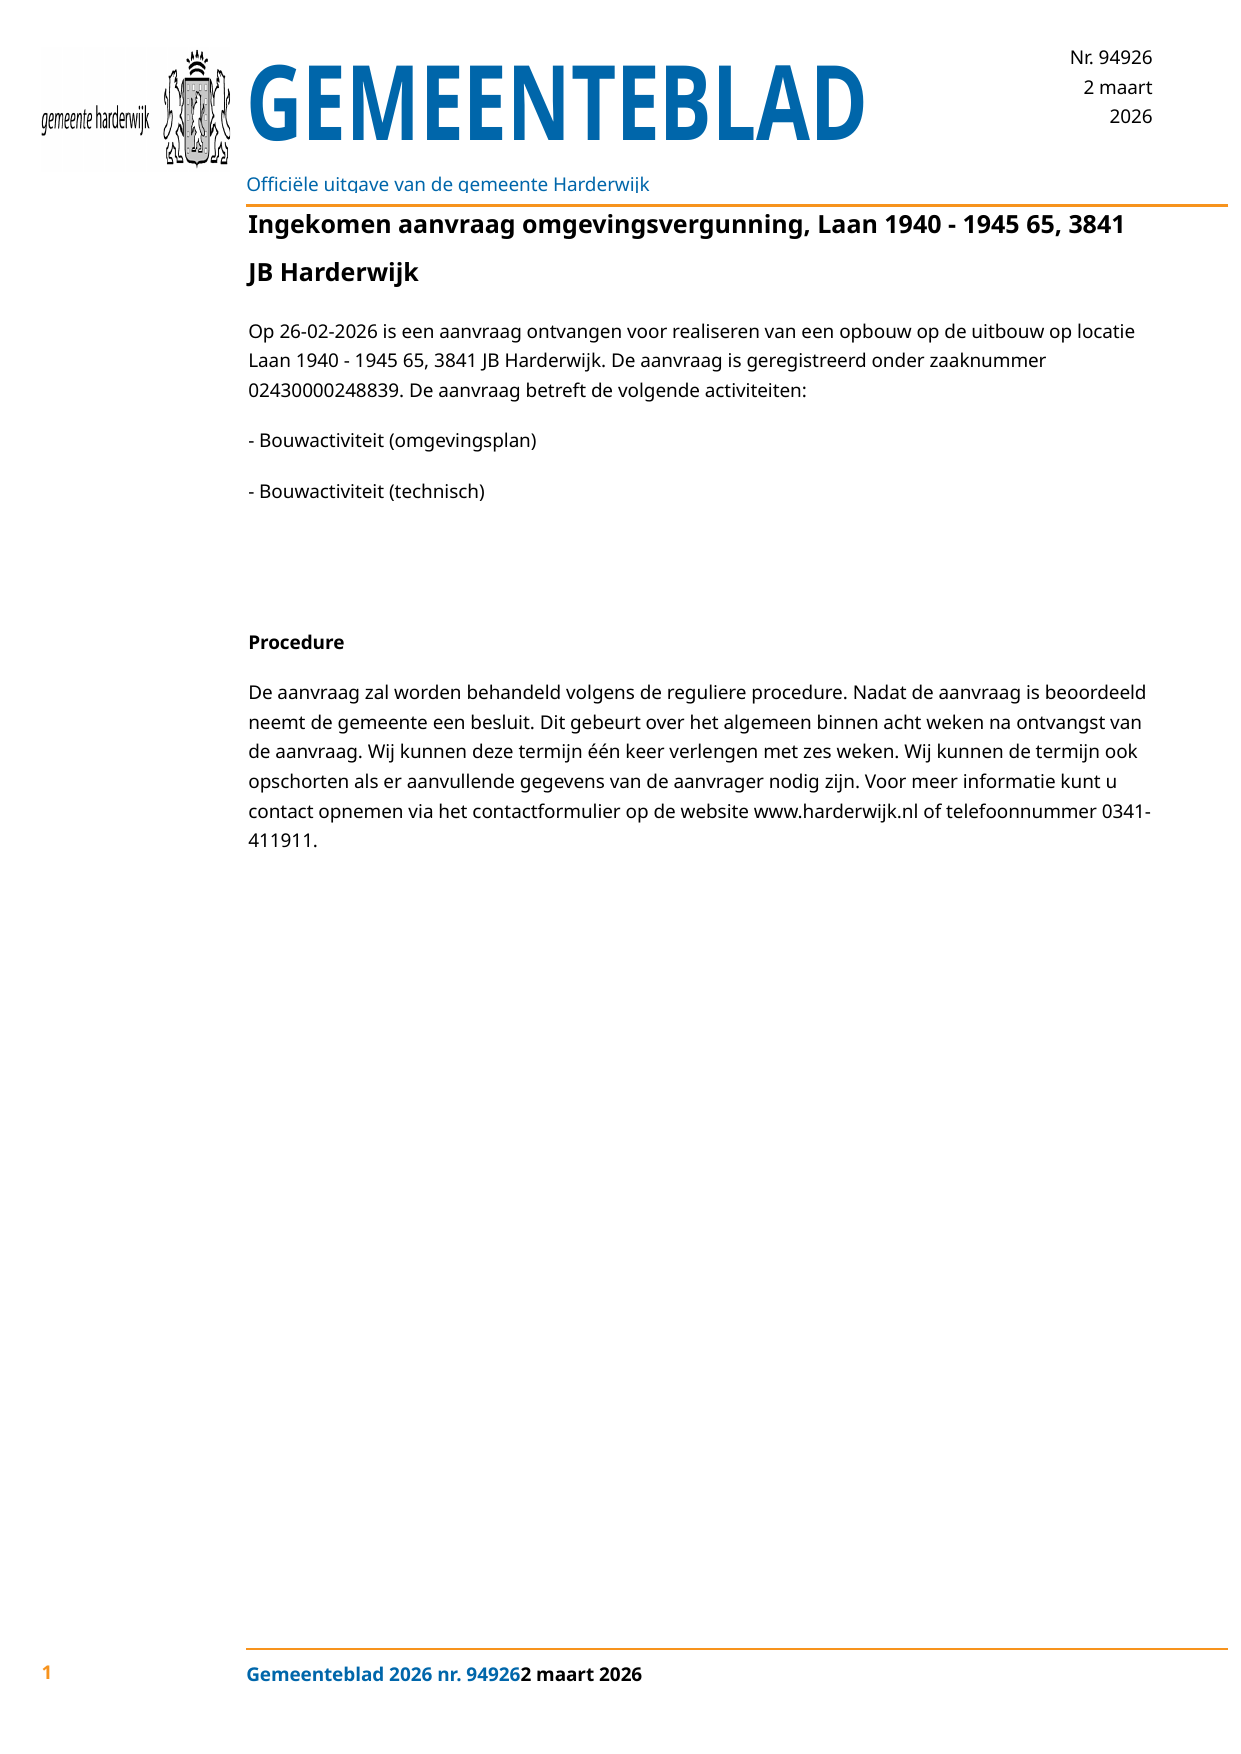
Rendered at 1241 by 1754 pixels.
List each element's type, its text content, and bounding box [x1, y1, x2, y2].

text De aanvraag zal worden behandeld volgens de reguliere procedure. Nadat de aanvraag is beoordeeld neemt de gemeente een besluit. Dit gebeurt over het algemeen binnen acht weken na ontvangst van de aanvraag. Wij kunnen deze termijn één keer verlengen met zes weken. Wij kunnen de termijn ook opschorten als er aanvullende gegevens van de aanvrager nodig zijn. Voor meer informatie kunt u contact opnemen via het contactformulier op de website www.harderwijk.nl of telefoonnummer 0341-411911. [248, 679, 1152, 853]
text Op 26-02-2026 is een aanvraag ontvangen voor realiseren van een opbouw op de uitbouw op locatie Laan 1940 - 1945 65, 3841 JB Harderwijk. De aanvraag is geregistreerd onder zaaknummer 02430000248839. De aanvraag betreft de volgende activiteiten: [248, 318, 1152, 403]
picture [41, 47, 231, 172]
text Ingekomen aanvraag omgevingsvergunning, Laan 1940 - 1945 65, 3841 JB Harderwijk [248, 207, 1152, 288]
text Procedure [248, 629, 1152, 655]
text - Bouwactiviteit (omgevingsplan) [248, 427, 1152, 453]
text - Bouwactiviteit (technisch) [248, 478, 1152, 504]
